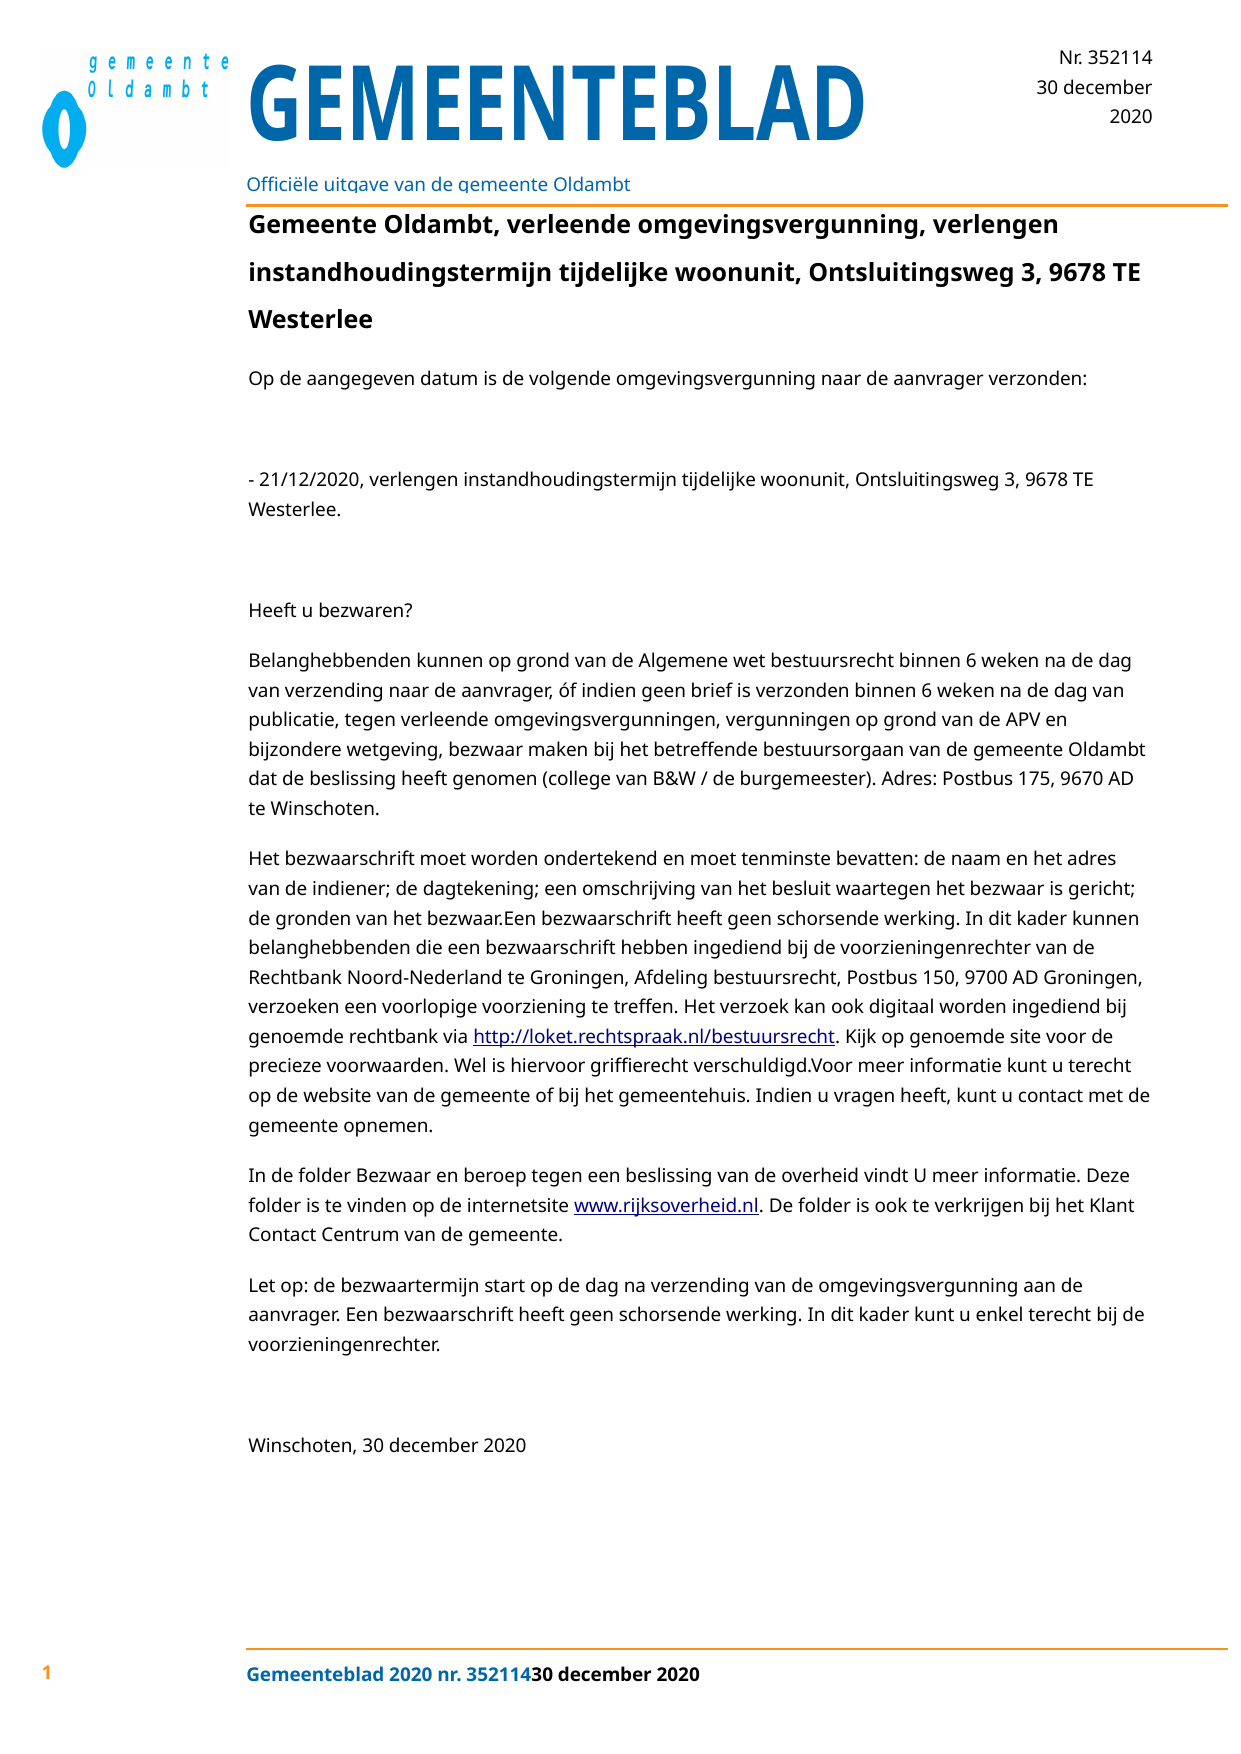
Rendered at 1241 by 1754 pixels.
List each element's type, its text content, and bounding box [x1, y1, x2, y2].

text Op de aangegeven datum is de volgende omgevingsvergunning naar de aanvrager verzonden: [248, 366, 1152, 391]
text Winschoten, 30 december 2020 [248, 1432, 1152, 1457]
text Gemeente Oldambt, verleende omgevingsvergunning, verlengen instandhoudingstermijn tijdelijke woonunit, Ontsluitingsweg 3, 9678 TE Westerlee [248, 207, 1152, 336]
text Belanghebbenden kunnen op grond van de Algemene wet bestuursrecht binnen 6 weken na de dag van verzending naar de aanvrager, óf indien geen brief is verzonden binnen 6 weken na de dag van publicatie, tegen verleende omgevingsvergunningen, vergunningen op grond van de APV en bijzondere wetgeving, bezwaar maken bij het betreffende bestuursorgaan van de gemeente Oldambt dat de beslissing heeft genomen (college van B&W / de burgemeester). Adres: Postbus 175, 9670 AD te Winschoten. [248, 647, 1152, 821]
text - 21/12/2020, verlengen instandhoudingstermijn tijdelijke woonunit, Ontsluitingsweg 3, 9678 TE Westerlee. [248, 466, 1152, 522]
text Heeft u bezwaren? [248, 597, 1152, 622]
picture [41, 47, 231, 172]
text In de folder Bezwaar en beroep tegen een beslissing van de overheid vindt U meer informatie. Deze folder is te vinden op de internetsite www.rijksoverheid.nl. De folder is ook te verkrijgen bij het Klant Contact Centrum van de gemeente. [248, 1162, 1152, 1247]
text Het bezwaarschrift moet worden ondertekend en moet tenminste bevatten: de naam en het adres van de indiener; de dagtekening; een omschrijving van het besluit waartegen het bezwaar is gericht; de gronden van het bezwaar.Een bezwaarschrift heeft geen schorsende werking. In dit kader kunnen belanghebbenden die een bezwaarschrift hebben ingediend bij de voorzieningenrechter van de Rechtbank Noord-Nederland te Groningen, Afdeling bestuursrecht, Postbus 150, 9700 AD Groningen, verzoeken een voorlopige voorziening te treffen. Het verzoek kan ook digitaal worden ingediend bij genoemde rechtbank via http://loket.rechtspraak.nl/bestuursrecht. Kijk op genoemde site voor de precieze voorwaarden. Wel is hiervoor griffierecht verschuldigd.Voor meer informatie kunt u terecht op de website van de gemeente of bij het gemeentehuis. Indien u vragen heeft, kunt u contact met de gemeente opnemen. [248, 846, 1152, 1137]
text Let op: de bezwaartermijn start op de dag na verzending van de omgevingsvergunning aan de aanvrager. Een bezwaarschrift heeft geen schorsende werking. In dit kader kunt u enkel terecht bij de voorzieningenrechter. [248, 1272, 1152, 1357]
